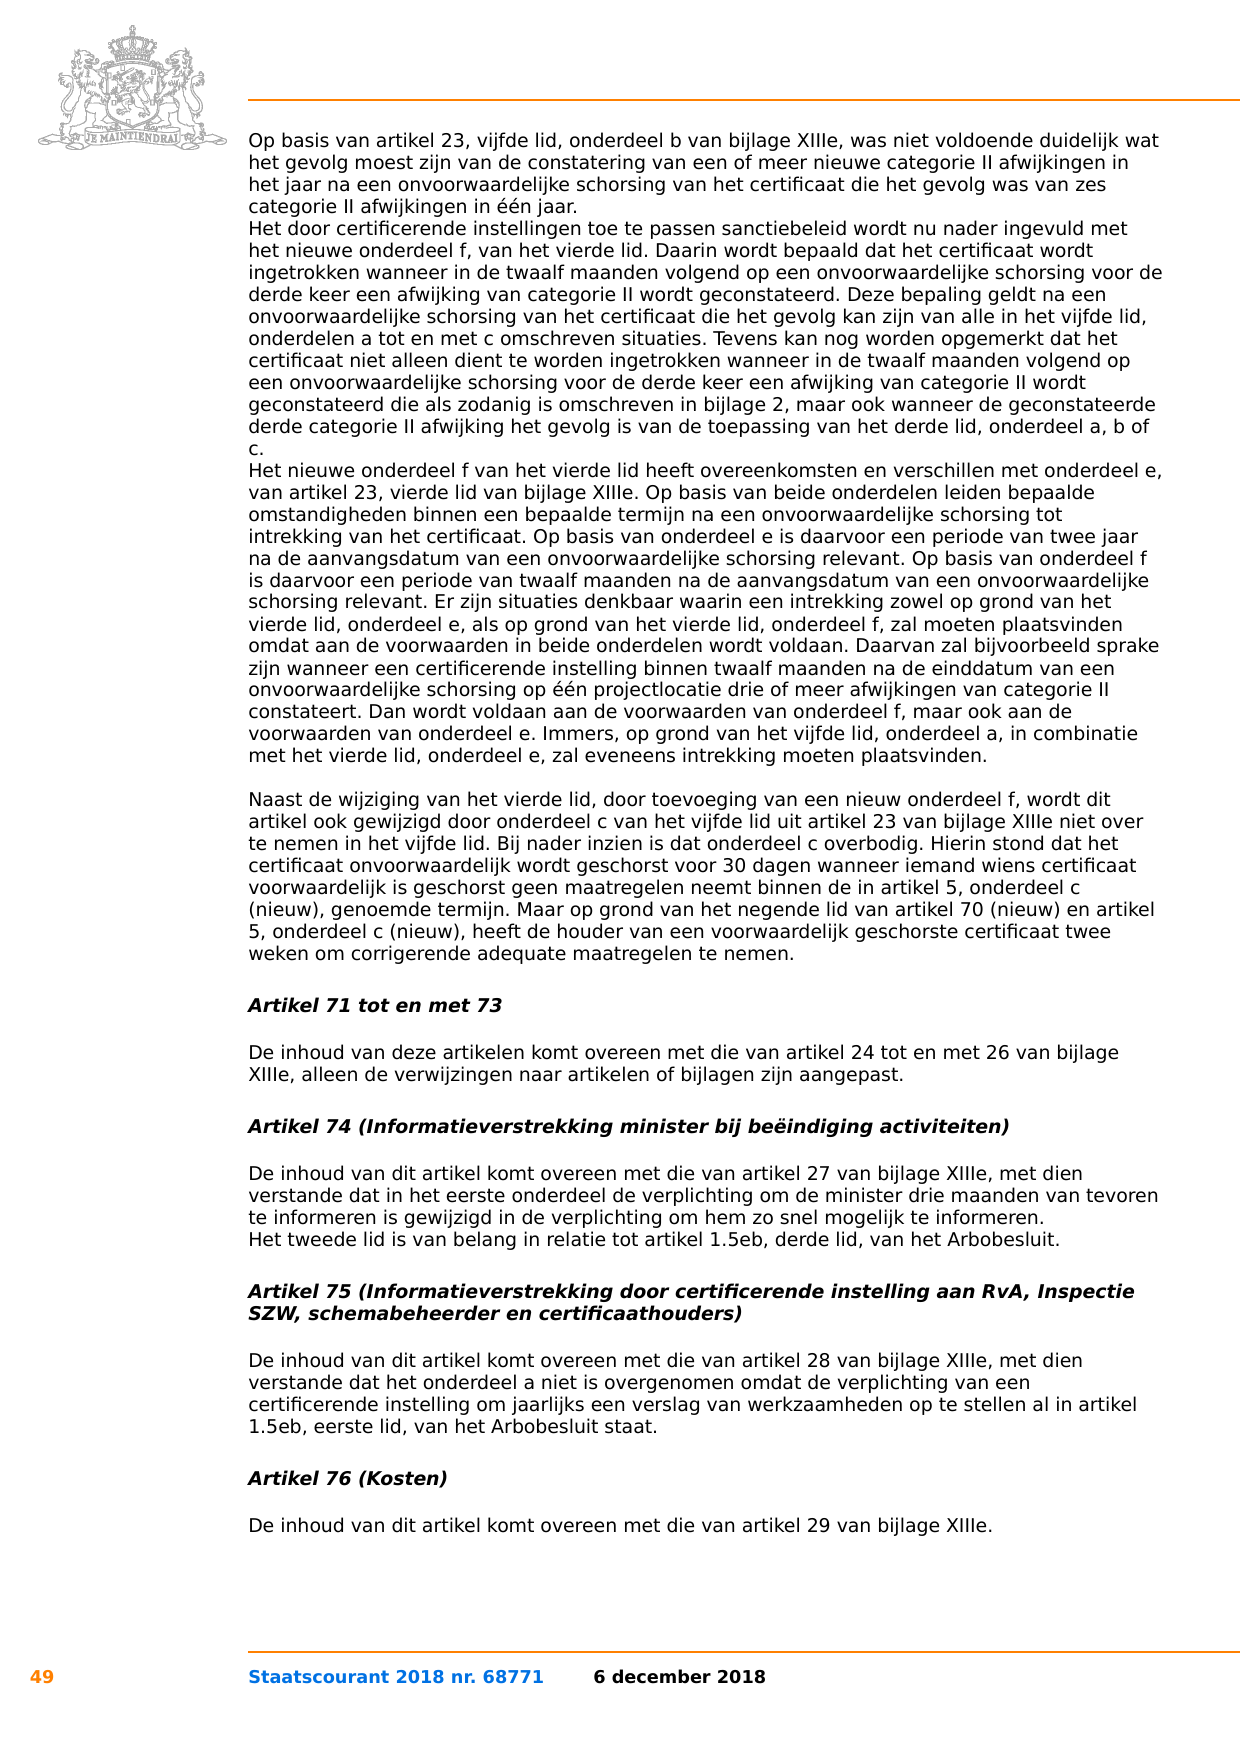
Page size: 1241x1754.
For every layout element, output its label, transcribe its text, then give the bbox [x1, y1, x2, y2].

subtitle Artikel 74 (Informatieverstrekking minister bij beëindiging activiteiten) [248, 1116, 1163, 1138]
text Het door certificerende instellingen toe te passen sanctiebeleid wordt nu nader ingevuld met het nieuwe onderdeel f, van het vierde lid. Daarin wordt bepaald dat het certificaat wordt ingetrokken wanneer in de twaalf maanden volgend op een onvoorwaardelijke schorsing voor de derde keer een afwijking van categorie II wordt geconstateerd. Deze bepaling geldt na een onvoorwaardelijke schorsing van het certificaat die het gevolg kan zijn van alle in het vijfde lid, onderdelen a tot en met c omschreven situaties. Tevens kan nog worden opgemerkt dat het certificaat niet alleen dient te worden ingetrokken wanneer in de twaalf maanden volgend op een onvoorwaardelijke schorsing voor de derde keer een afwijking van categorie II wordt geconstateerd die als zodanig is omschreven in bijlage 2, maar ook wanneer de geconstateerde derde categorie II afwijking het gevolg is van de toepassing van het derde lid, onderdeel a, b of c. [248, 218, 1163, 459]
text De inhoud van dit artikel komt overeen met die van artikel 28 van bijlage XIIIe, met dien verstande dat het onderdeel a niet is overgenomen omdat de verplichting van een certificerende instelling om jaarlijks een verslag van werkzaamheden op te stellen al in artikel 1.5eb, eerste lid, van het Arbobesluit staat. [248, 1350, 1163, 1438]
picture [38, 25, 227, 150]
subtitle Artikel 76 (Kosten) [248, 1468, 1163, 1490]
text De inhoud van dit artikel komt overeen met die van artikel 27 van bijlage XIIIe, met dien verstande dat in het eerste onderdeel de verplichting om de minister drie maanden van tevoren te informeren is gewijzigd in de verplichting om hem zo snel mogelijk te informeren. [248, 1163, 1163, 1229]
text Op basis van artikel 23, vijfde lid, onderdeel b van bijlage XIIIe, was niet voldoende duidelijk wat het gevolg moest zijn van de constatering van een of meer nieuwe categorie II afwijkingen in het jaar na een onvoorwaardelijke schorsing van het certificaat die het gevolg was van zes categorie II afwijkingen in één jaar. [248, 130, 1163, 218]
text De inhoud van deze artikelen komt overeen met die van artikel 24 tot en met 26 van bijlage XIIIe, alleen de verwijzingen naar artikelen of bijlagen zijn aangepast. [248, 1042, 1163, 1086]
text Naast de wijziging van het vierde lid, door toevoeging van een nieuw onderdeel f, wordt dit artikel ook gewijzigd door onderdeel c van het vijfde lid uit artikel 23 van bijlage XIIIe niet over te nemen in het vijfde lid. Bij nader inzien is dat onderdeel c overbodig. Hierin stond dat het certificaat onvoorwaardelijk wordt geschorst voor 30 dagen wanneer iemand wiens certificaat voorwaardelijk is geschorst geen maatregelen neemt binnen de in artikel 5, onderdeel c (nieuw), genoemde termijn. Maar op grond van het negende lid van artikel 70 (nieuw) en artikel 5, onderdeel c (nieuw), heeft de houder van een voorwaardelijk geschorste certificaat twee weken om corrigerende adequate maatregelen te nemen. [248, 789, 1163, 965]
text Het nieuwe onderdeel f van het vierde lid heeft overeenkomsten en verschillen met onderdeel e, van artikel 23, vierde lid van bijlage XIIIe. Op basis van beide onderdelen leiden bepaalde omstandigheden binnen een bepaalde termijn na een onvoorwaardelijke schorsing tot intrekking van het certificaat. Op basis van onderdeel e is daarvoor een periode van twee jaar na de aanvangsdatum van een onvoorwaardelijke schorsing relevant. Op basis van onderdeel f is daarvoor een periode van twaalf maanden na de aanvangsdatum van een onvoorwaardelijke schorsing relevant. Er zijn situaties denkbaar waarin een intrekking zowel op grond van het vierde lid, onderdeel e, als op grond van het vierde lid, onderdeel f, zal moeten plaatsvinden omdat aan de voorwaarden in beide onderdelen wordt voldaan. Daarvan zal bijvoorbeeld sprake zijn wanneer een certificerende instelling binnen twaalf maanden na de einddatum van een onvoorwaardelijke schorsing op één projectlocatie drie of meer afwijkingen van categorie II constateert. Dan wordt voldaan aan de voorwaarden van onderdeel f, maar ook aan de voorwaarden van onderdeel e. Immers, op grond van het vijfde lid, onderdeel a, in combinatie met het vierde lid, onderdeel e, zal eveneens intrekking moeten plaatsvinden. [248, 459, 1163, 767]
subtitle Artikel 71 tot en met 73 [248, 995, 1163, 1017]
text De inhoud van dit artikel komt overeen met die van artikel 29 van bijlage XIIIe. [248, 1515, 1163, 1537]
text Het tweede lid is van belang in relatie tot artikel 1.5eb, derde lid, van het Arbobesluit. [248, 1229, 1163, 1251]
subtitle Artikel 75 (Informatieverstrekking door certificerende instelling aan RvA, Inspectie SZW, schemabeheerder en certificaathouders) [248, 1281, 1163, 1325]
